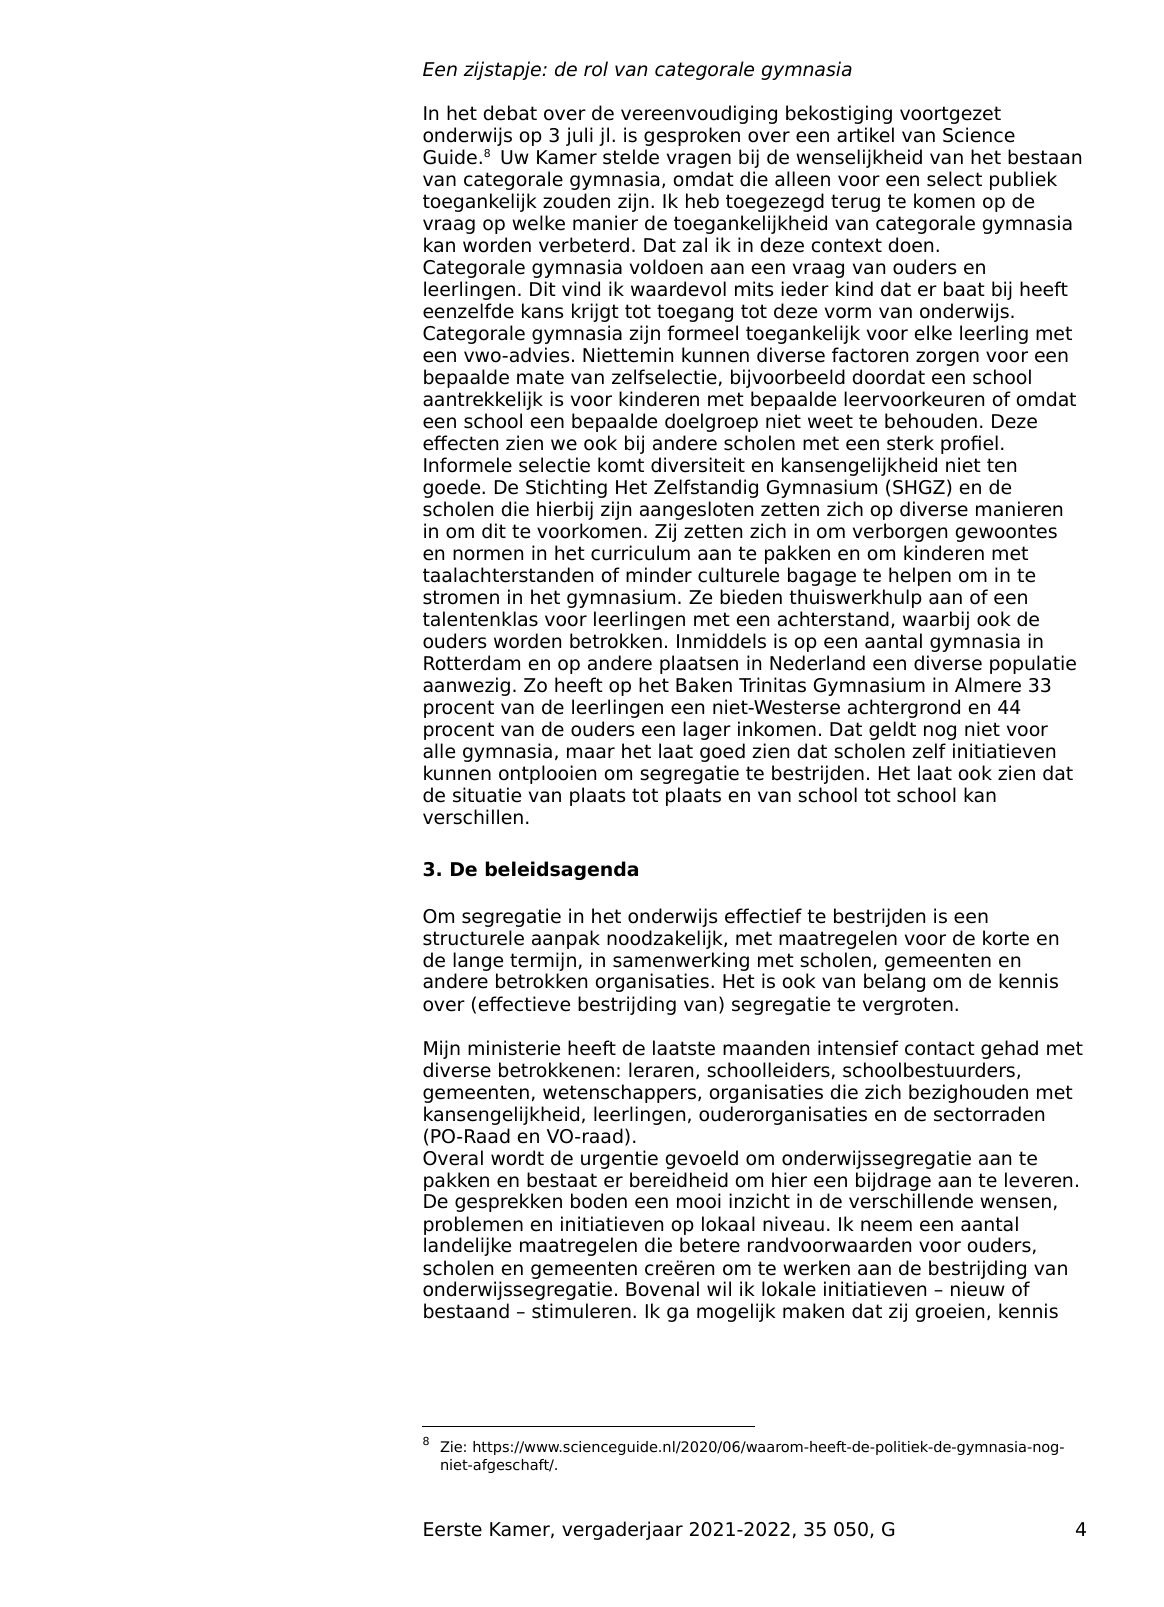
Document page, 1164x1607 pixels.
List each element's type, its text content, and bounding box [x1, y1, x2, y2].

text Overal wordt de urgentie gevoeld om onderwijssegregatie aan te pakken en bestaat er bereidheid om hier een bijdrage aan te leveren. De gesprekken boden een mooi inzicht in de verschillende wensen, problemen en initiatieven op lokaal niveau. Ik neem een aantal landelijke maatregelen die betere randvoorwaarden voor ouders, scholen en gemeenten creëren om te werken aan de bestrijding van onderwijssegregatie. Bovenal wil ik lokale initiatieven – nieuw of bestaand – stimuleren. Ik ga mogelijk maken dat zij groeien, kennis [422, 1147, 1087, 1323]
text Categorale gymnasia voldoen aan een vraag van ouders en leerlingen. Dit vind ik waardevol mits ieder kind dat er baat bij heeft eenzelfde kans krijgt tot toegang tot deze vorm van onderwijs. Categorale gymnasia zijn formeel toegankelijk voor elke leerling met een vwo-advies. Niettemin kunnen diverse factoren zorgen voor een bepaalde mate van zelfselectie, bijvoorbeeld doordat een school aantrekkelijk is voor kinderen met bepaalde leervoorkeuren of omdat een school een bepaalde doelgroep niet weet te behouden. Deze effecten zien we ook bij andere scholen met een sterk profiel. Informele selectie komt diversiteit en kansengelijkheid niet ten goede. De Stichting Het Zelfstandig Gymnasium (SHGZ) en de scholen die hierbij zijn aangesloten zetten zich op diverse manieren in om dit te voorkomen. Zij zetten zich in om verborgen gewoontes en normen in het curriculum aan te pakken en om kinderen met taalachterstanden of minder culturele bagage te helpen om in te stromen in het gymnasium. Ze bieden thuiswerkhulp aan of een talentenklas voor leerlingen met een achterstand, waarbij ook de ouders worden betrokken. Inmiddels is op een aantal gymnasia in Rotterdam en op andere plaatsen in Nederland een diverse populatie aanwezig. Zo heeft op het Baken Trinitas Gymnasium in Almere 33 procent van de leerlingen een niet-Westerse achtergrond en 44 procent van de ouders een lager inkomen. Dat geldt nog niet voor alle gymnasia, maar het laat goed zien dat scholen zelf initiatieven kunnen ontplooien om segregatie te bestrijden. Het laat ook zien dat de situatie van plaats tot plaats en van school tot school kan verschillen. [422, 257, 1087, 828]
text Mijn ministerie heeft de laatste maanden intensief contact gehad met diverse betrokkenen: leraren, schoolleiders, schoolbestuurders, gemeenten, wetenschappers, organisaties die zich bezighouden met kansengelijkheid, leerlingen, ouderorganisaties en de sectorraden (PO-Raad en VO-raad). [422, 1038, 1087, 1147]
subtitle 3. De beleidsagenda [422, 858, 1087, 881]
text Om segregatie in het onderwijs effectief te bestrijden is een structurele aanpak noodzakelijk, met maatregelen voor de korte en de lange termijn, in samenwerking met scholen, gemeenten en andere betrokken organisaties. Het is ook van belang om de kennis over (effectieve bestrijding van) segregatie te vergroten. [422, 906, 1087, 1015]
text In het debat over de vereenvoudiging bekostiging voortgezet onderwijs op 3 juli jl. is gesproken over een artikel van Science Guide. Uw Kamer stelde vragen bij de wenselijkheid van het bestaan van categorale gymnasia, omdat die alleen voor een select publiek toegankelijk zouden zijn. Ik heb toegezegd terug te komen op de vraag op welke manier de toegankelijkheid van categorale gymnasia kan worden verbeterd. Dat zal ik in deze context doen. [422, 103, 1087, 257]
subtitle Een zijstapje: de rol van categorale gymnasia [422, 59, 1087, 81]
text Zie: https://www.scienceguide.nl/2020/06/waarom-heeft-de-politiek-de-gymnasia-nog-niet-afgeschaft/. [422, 1435, 1087, 1474]
